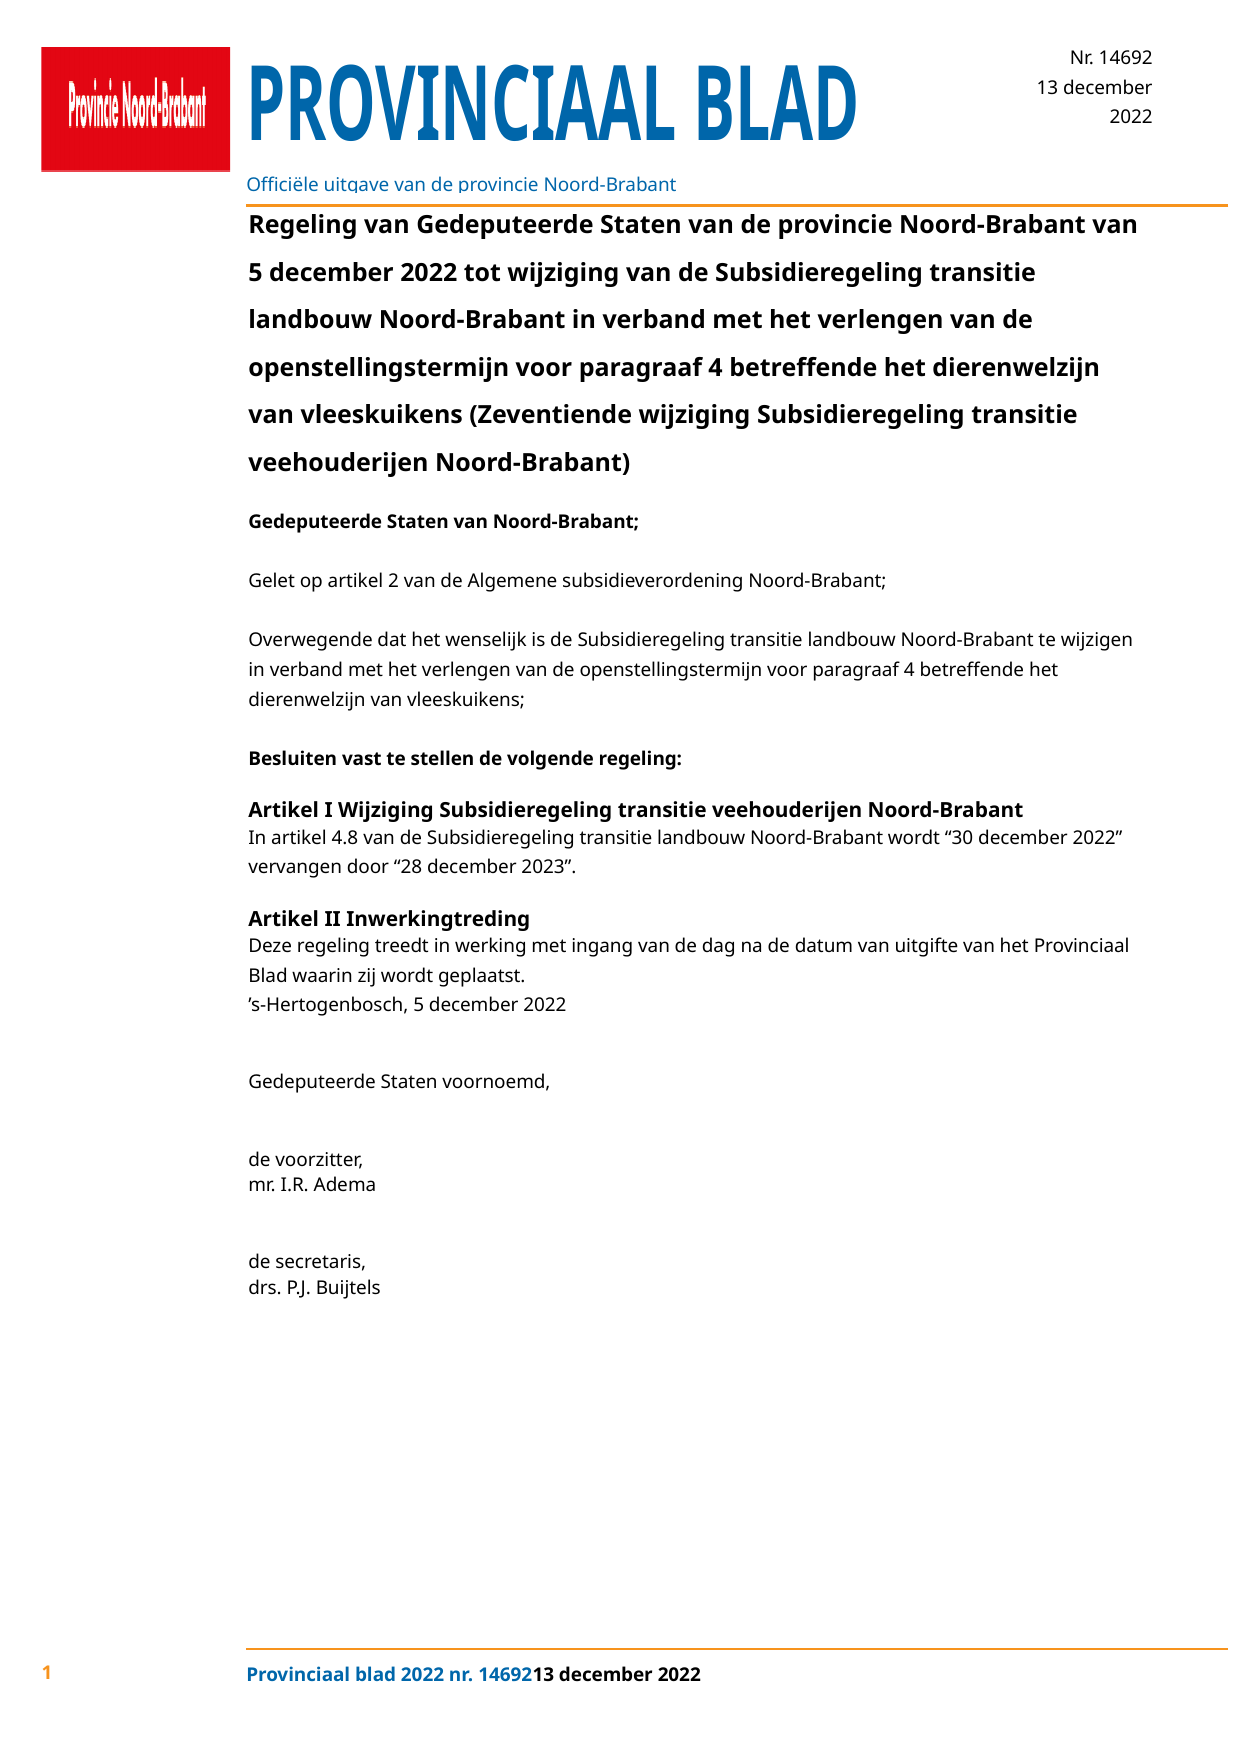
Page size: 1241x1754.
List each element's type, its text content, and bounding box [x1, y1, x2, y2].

text Deze regeling treedt in werking met ingang van de dag na de datum van uitgifte van het Provinciaal Blad waarin zij wordt geplaatst. [248, 932, 1152, 988]
text de voorzitter, [248, 1146, 1152, 1172]
text Besluiten vast te stellen de volgende regeling: [248, 745, 1152, 771]
text de secretaris, [248, 1249, 1152, 1274]
text Artikel I Wijziging Subsidieregeling transitie veehouderijen Noord-Brabant [248, 795, 1152, 824]
text mr. I.R. Adema [248, 1172, 1152, 1197]
text In artikel 4.8 van de Subsidieregeling transitie landbouw Noord-Brabant wordt “30 december 2022” vervangen door “28 december 2023”. [248, 824, 1152, 879]
text ’s-Hertogenbosch, 5 december 2022 [248, 991, 1152, 1017]
text Gelet op artikel 2 van de Algemene subsidieverordening Noord-Brabant; [248, 567, 1152, 593]
text Regeling van Gedeputeerde Staten van de provincie Noord-Brabant van 5 december 2022 tot wijziging van de Subsidieregeling transitie landbouw Noord-Brabant in verband met het verlengen van de openstellingstermijn voor paragraaf 4 betreffende het dierenwelzijn van vleeskuikens (Zeventiende wijziging Subsidieregeling transitie veehouderijen Noord-Brabant) [248, 207, 1152, 479]
text Gedeputeerde Staten voornoemd, [248, 1069, 1152, 1094]
text drs. P.J. Buijtels [248, 1274, 1152, 1300]
text Artikel II Inwerkingtreding [248, 904, 1152, 932]
text Gedeputeerde Staten van Noord-Brabant; [248, 508, 1152, 534]
picture [41, 47, 231, 172]
text Overwegende dat het wenselijk is de Subsidieregeling transitie landbouw Noord-Brabant te wijzigen in verband met het verlengen van de openstellingstermijn voor paragraaf 4 betreffende het dierenwelzijn van vleeskuikens; [248, 627, 1152, 712]
